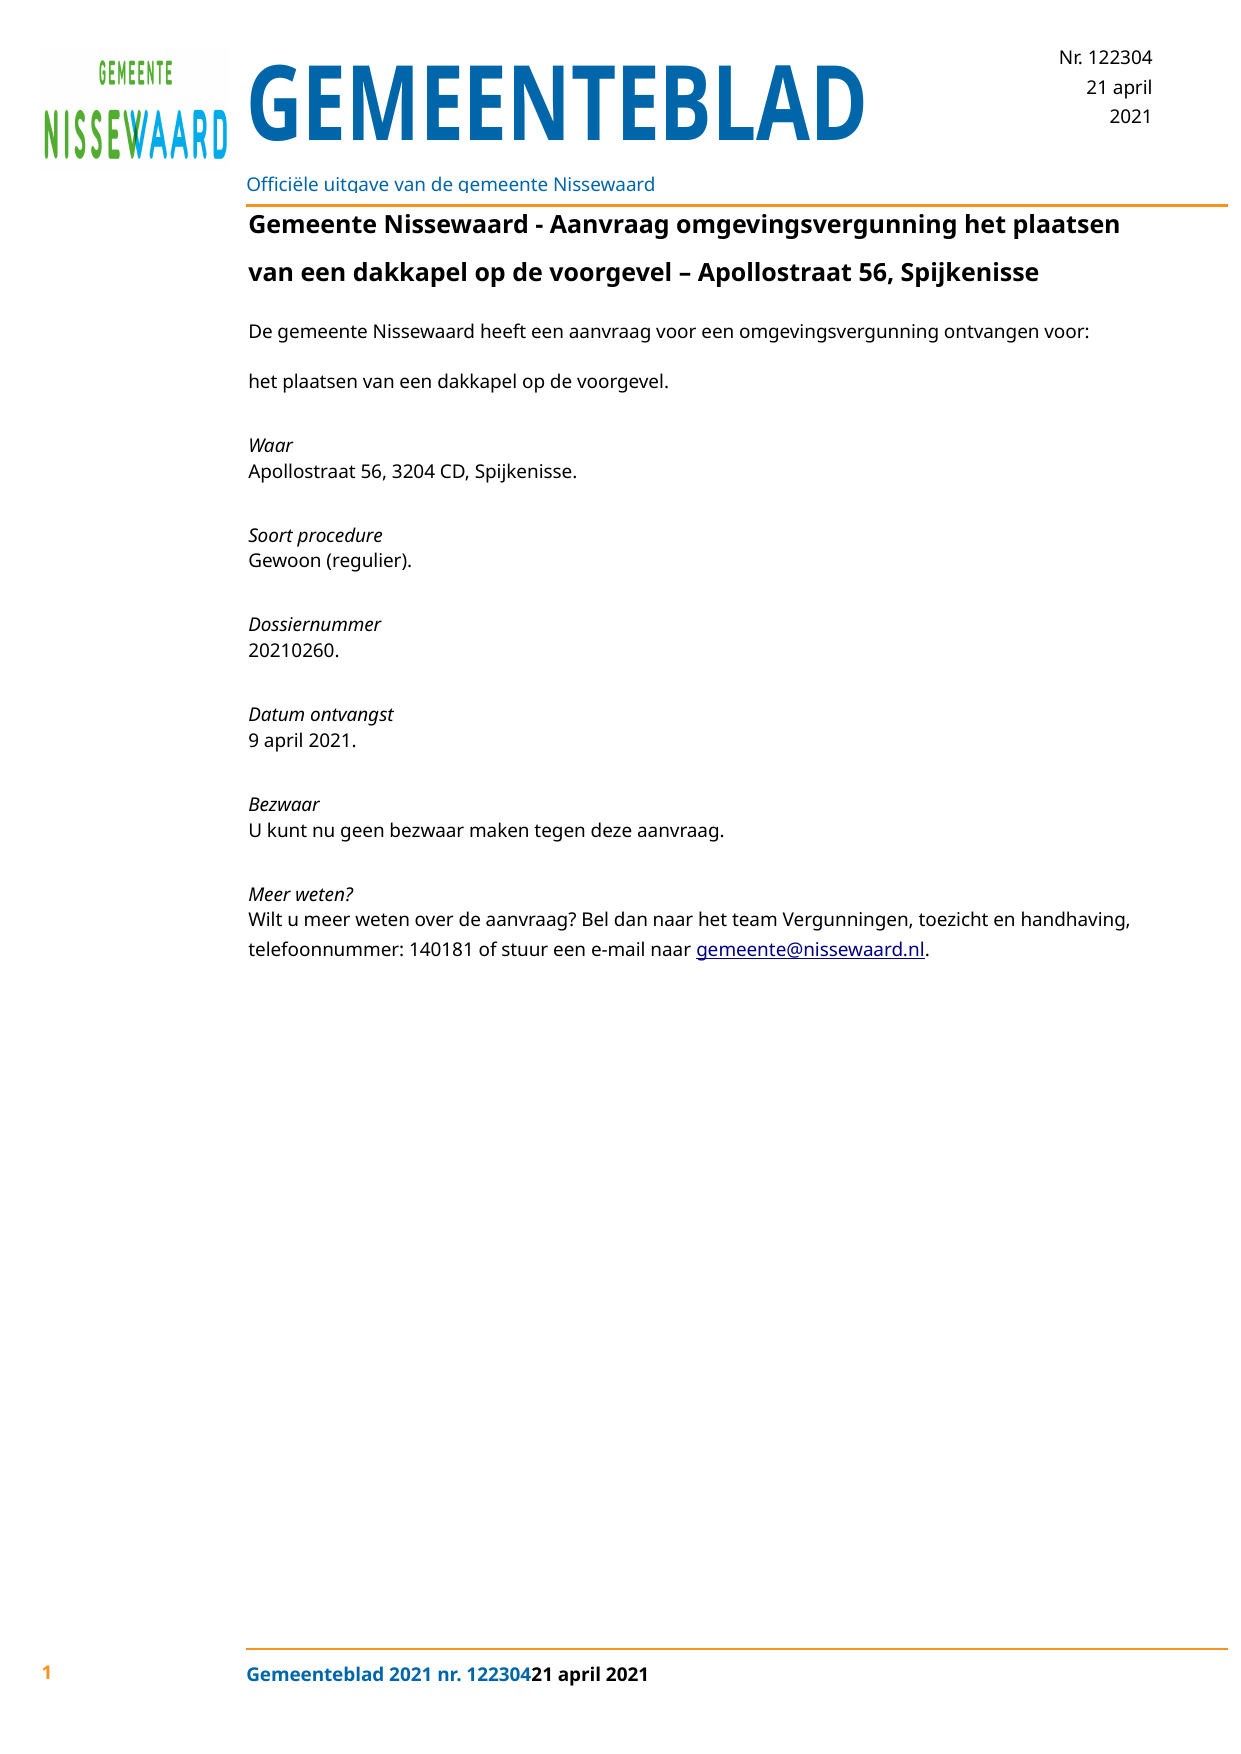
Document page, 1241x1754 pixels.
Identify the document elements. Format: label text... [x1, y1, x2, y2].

picture [41, 47, 231, 172]
text Gewoon (regulier). [248, 548, 1152, 573]
text U kunt nu geen bezwaar maken tegen deze aanvraag. [248, 817, 1152, 842]
text Bezwaar [248, 791, 1152, 817]
text 20210260. [248, 637, 1152, 663]
text Waar [248, 432, 1152, 458]
text Soort procedure [248, 522, 1152, 548]
text Datum ontvangst [248, 701, 1152, 727]
text Dossiernummer [248, 612, 1152, 637]
text De gemeente Nissewaard heeft een aanvraag voor een omgevingsvergunning ontvangen voor: [248, 318, 1152, 344]
text Wilt u meer weten over de aanvraag? Bel dan naar het team Vergunningen, toezicht en handhaving, telefoonnummer: 140181 of stuur een e-mail naar gemeente@nissewaard.nl. [248, 906, 1152, 962]
text Apollostraat 56, 3204 CD, Spijkenisse. [248, 458, 1152, 484]
text het plaatsen van een dakkapel op de voorgevel. [248, 368, 1152, 394]
text Meer weten? [248, 881, 1152, 906]
text Gemeente Nissewaard - Aanvraag omgevingsvergunning het plaatsen van een dakkapel op de voorgevel – Apollostraat 56, Spijkenisse [248, 207, 1152, 288]
text 9 april 2021. [248, 727, 1152, 753]
